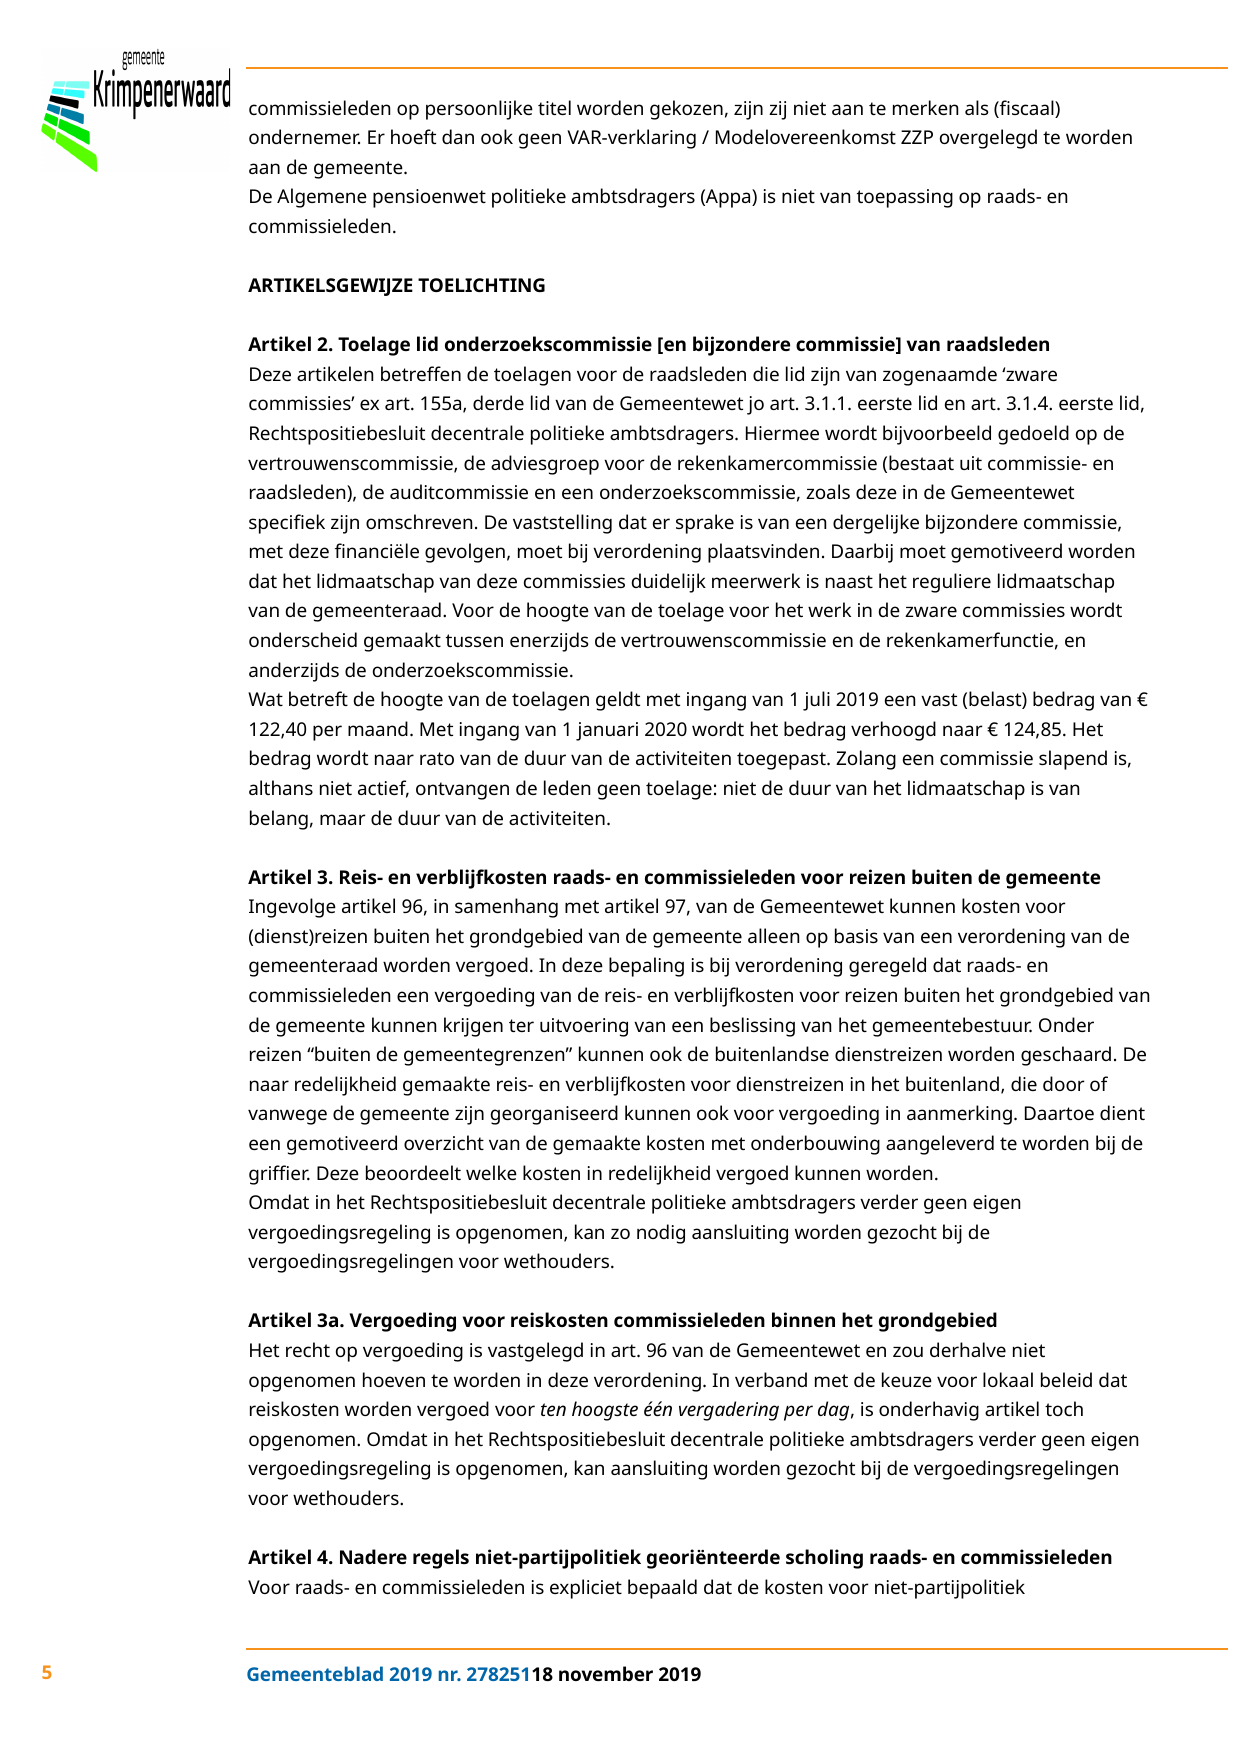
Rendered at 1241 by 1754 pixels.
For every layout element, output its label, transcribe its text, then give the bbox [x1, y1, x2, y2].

text Artikel 4. Nadere regels niet-partijpolitiek georiënteerde scholing raads- en commissieleden [248, 1544, 1152, 1570]
text Ingevolge artikel 96, in samenhang met artikel 97, van de Gemeentewet kunnen kosten voor (dienst)reizen buiten het grondgebied van de gemeente alleen op basis van een verordening van de gemeenteraad worden vergoed. In deze bepaling is bij verordening geregeld dat raads- en commissieleden een vergoeding van de reis- en verblijfkosten voor reizen buiten het grondgebied van de gemeente kunnen krijgen ter uitvoering van een beslissing van het gemeentebestuur. Onder reizen “buiten de gemeentegrenzen” kunnen ook de buitenlandse dienstreizen worden geschaard. De naar redelijkheid gemaakte reis- en verblijfkosten voor dienstreizen in het buitenland, die door of vanwege de gemeente zijn georganiseerd kunnen ook voor vergoeding in aanmerking. Daartoe dient een gemotiveerd overzicht van de gemaakte kosten met onderbouwing aangeleverd te worden bij de griffier. Deze beoordeelt welke kosten in redelijkheid vergoed kunnen worden. [248, 893, 1152, 1186]
text Artikel 3. Reis- en verblijfkosten raads- en commissieleden voor reizen buiten de gemeente [248, 864, 1152, 890]
text Het recht op vergoeding is vastgelegd in art. 96 van de Gemeentewet en zou derhalve niet opgenomen hoeven te worden in deze verordening. In verband met de keuze voor lokaal beleid dat reiskosten worden vergoed voor ten hoogste één vergadering per dag, is onderhavig artikel toch opgenomen. Omdat in het Rechtspositiebesluit decentrale politieke ambtsdragers verder geen eigen vergoedingsregeling is opgenomen, kan aansluiting worden gezocht bij de vergoedingsregelingen voor wethouders. [248, 1337, 1152, 1511]
text commissieleden op persoonlijke titel worden gekozen, zijn zij niet aan te merken als (fiscaal) ondernemer. Er hoeft dan ook geen VAR-verklaring / Modelovereenkomst ZZP overgelegd te worden aan de gemeente. [248, 95, 1152, 180]
text De Algemene pensioenwet politieke ambtsdragers (Appa) is niet van toepassing op raads- en commissieleden. [248, 183, 1152, 239]
text Omdat in het Rechtspositiebesluit decentrale politieke ambtsdragers verder geen eigen vergoedingsregeling is opgenomen, kan zo nodig aansluiting worden gezocht bij de vergoedingsregelingen voor wethouders. [248, 1189, 1152, 1274]
text Wat betreft de hoogte van de toelagen geldt met ingang van 1 juli 2019 een vast (belast) bedrag van € 122,40 per maand. Met ingang van 1 januari 2020 wordt het bedrag verhoogd naar € 124,85. Het bedrag wordt naar rato van de duur van de activiteiten toegepast. Zolang een commissie slapend is, althans niet actief, ontvangen de leden geen toelage: niet de duur van het lidmaatschap is van belang, maar de duur van de activiteiten. [248, 686, 1152, 831]
text ARTIKELSGEWIJZE TOELICHTING [248, 272, 1152, 298]
text Artikel 2. Toelage lid onderzoekscommissie [en bijzondere commissie] van raadsleden [248, 331, 1152, 357]
text Artikel 3a. Vergoeding voor reiskosten commissieleden binnen het grondgebied [248, 1308, 1152, 1333]
text Voor raads- en commissieleden is expliciet bepaald dat de kosten voor niet-partijpolitiek [248, 1574, 1152, 1600]
text Deze artikelen betreffen de toelagen voor de raadsleden die lid zijn van zogenaamde ‘zware commissies’ ex art. 155a, derde lid van de Gemeentewet jo art. 3.1.1. eerste lid en art. 3.1.4. eerste lid, Rechtspositiebesluit decentrale politieke ambtsdragers. Hiermee wordt bijvoorbeeld gedoeld op de vertrouwenscommissie, de adviesgroep voor de rekenkamercommissie (bestaat uit commissie- en raadsleden), de auditcommissie en een onderzoekscommissie, zoals deze in de Gemeentewet specifiek zijn omschreven. De vaststelling dat er sprake is van een dergelijke bijzondere commissie, met deze financiële gevolgen, moet bij verordening plaatsvinden. Daarbij moet gemotiveerd worden dat het lidmaatschap van deze commissies duidelijk meerwerk is naast het reguliere lidmaatschap van de gemeenteraad. Voor de hoogte van de toelage voor het werk in de zware commissies wordt onderscheid gemaakt tussen enerzijds de vertrouwenscommissie en de rekenkamerfunctie, en anderzijds de onderzoekscommissie. [248, 361, 1152, 683]
picture [41, 47, 231, 172]
